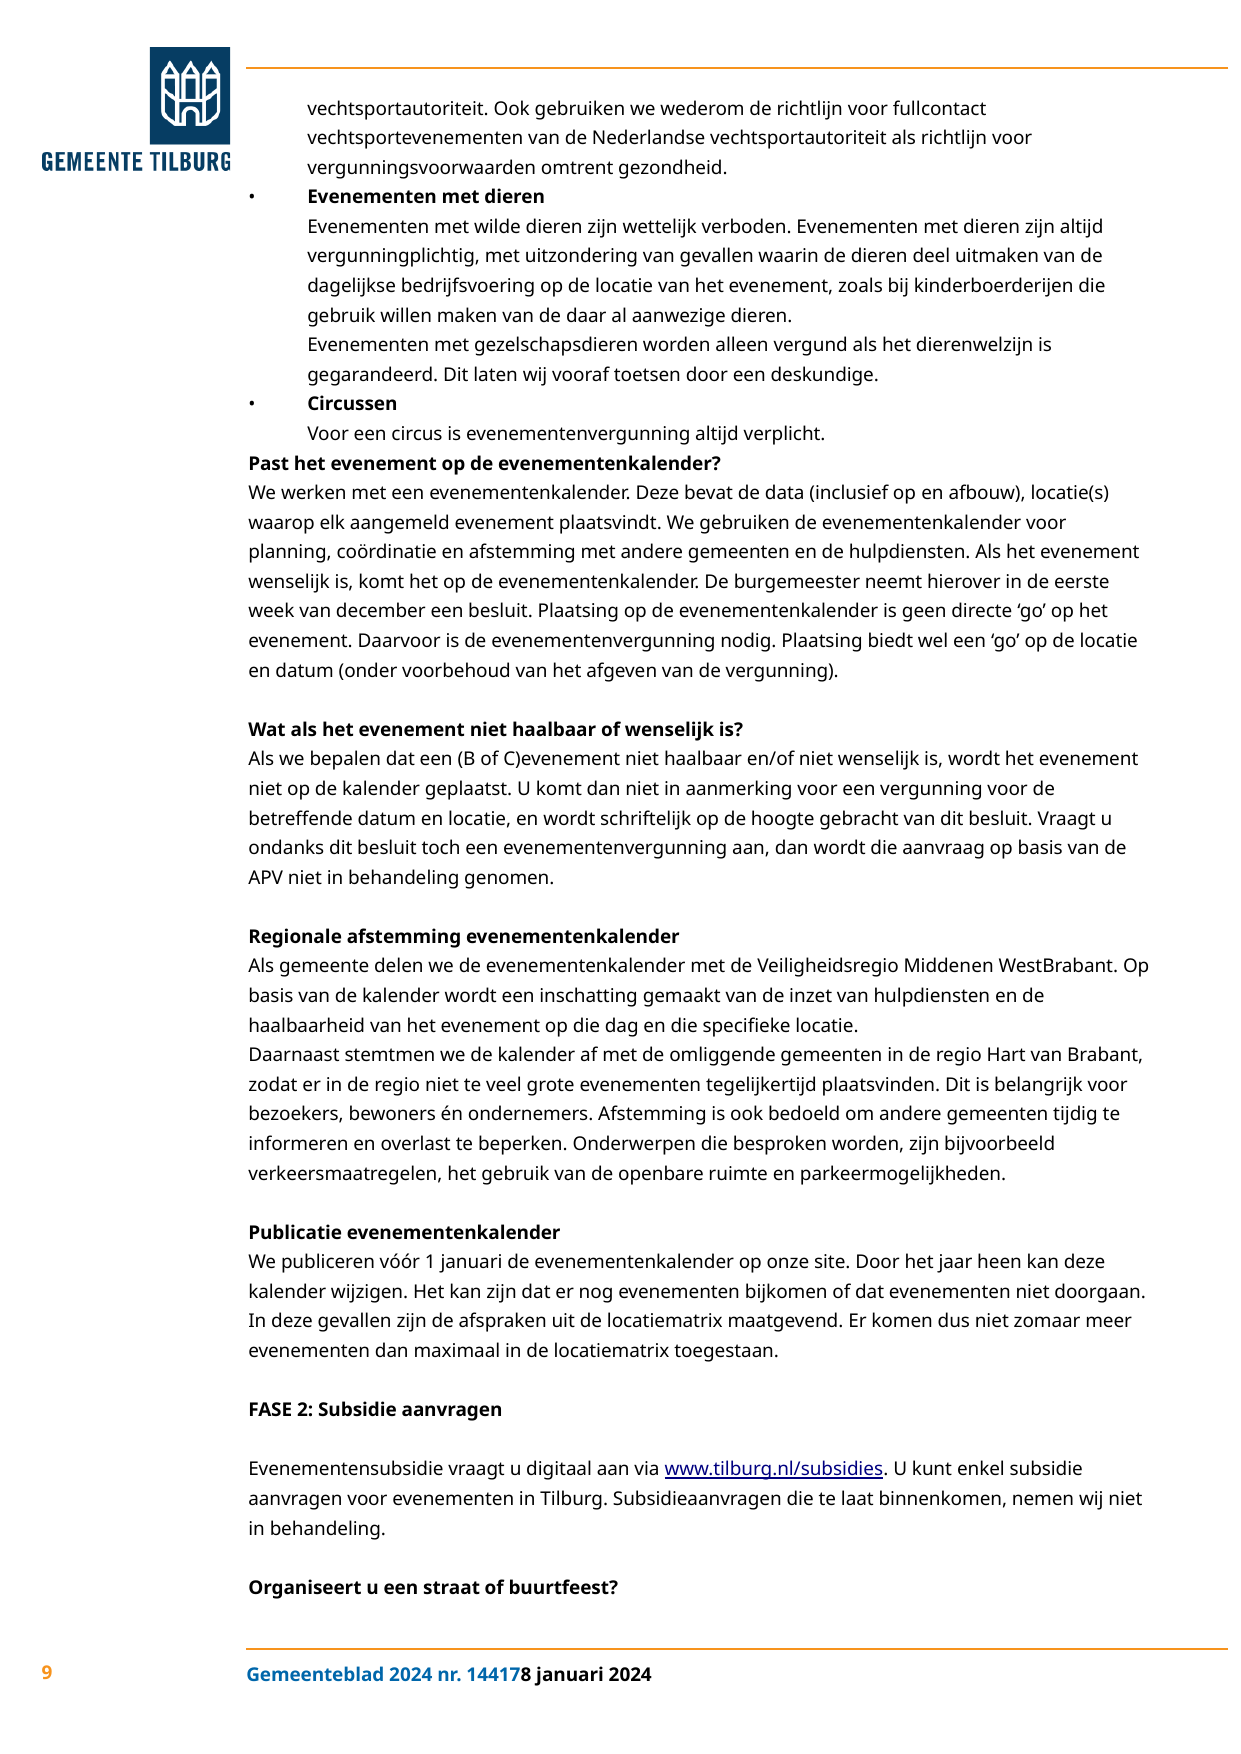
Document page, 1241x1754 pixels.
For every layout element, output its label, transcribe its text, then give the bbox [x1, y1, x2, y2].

list Evenementen met dieren [248, 183, 1152, 209]
list Voor een circus is evenementenvergunning altijd verplicht. [248, 420, 1152, 446]
text Regionale afstemming evenementenkalender [248, 923, 1152, 949]
text We publiceren vóór 1 januari de evenementenkalender op onze site. Door het jaar heen kan deze kalender wijzigen. Het kan zijn dat er nog evenementen bijkomen of dat evenementen niet doorgaan. In deze gevallen zijn de afspraken uit de locatiematrix maatgevend. Er komen dus niet zomaar meer evenementen dan maximaal in de locatiematrix toegestaan. [248, 1248, 1152, 1363]
text FASE 2: Subsidie aanvragen [248, 1396, 1152, 1422]
text Als gemeente delen we de evenementenkalender met de Veiligheidsregio Midden­en West­Brabant. Op basis van de kalender wordt een inschatting gemaakt van de inzet van hulpdiensten en de haalbaarheid van het evenement op die dag en die specifieke locatie. [248, 953, 1152, 1038]
list vechtsportautoriteit. Ook gebruiken we wederom de richtlijn voor full­contact vechtsportevenementen van de Nederlandse vechtsportautoriteit als richtlijn voor vergunningsvoorwaarden omtrent gezondheid. [248, 95, 1152, 180]
list Circussen [248, 391, 1152, 416]
text Publicatie evenementenkalender [248, 1219, 1152, 1245]
text Past het evenement op de evenementenkalender? [248, 450, 1152, 476]
text Organiseert u een straat of buurtfeest? [248, 1574, 1152, 1600]
text Wat als het evenement niet haalbaar of wenselijk is? [248, 716, 1152, 742]
text Als we bepalen dat een (B­ of C­)evenement niet haalbaar en/of niet wenselijk is, wordt het evenement niet op de kalender geplaatst. U komt dan niet in aanmerking voor een vergunning voor de betreffende datum en locatie, en wordt schriftelijk op de hoogte gebracht van dit besluit. Vraagt u ondanks dit besluit toch een evenementenvergunning aan, dan wordt die aanvraag op basis van de APV niet in behandeling genomen. [248, 746, 1152, 890]
text We werken met een evenementenkalender. Deze bevat de data (inclusief op­ en afbouw), locatie(s) waarop elk aangemeld evenement plaatsvindt. We gebruiken de evenementenkalender voor planning, coördinatie en afstemming met andere gemeenten en de hulpdiensten. Als het evenement wenselijk is, komt het op de evenementenkalender. De burgemeester neemt hierover in de eerste week van december een besluit. Plaatsing op de evenementenkalender is geen directe ‘go’ op het evenement. Daarvoor is de evenementenvergunning nodig. Plaatsing biedt wel een ‘go’ op de locatie en datum (onder voorbehoud van het afgeven van de vergunning). [248, 479, 1152, 683]
text Daarnaast stemtmen we de kalender af met de omliggende gemeenten in de regio Hart van Brabant, zodat er in de regio niet te veel grote evenementen tegelijkertijd plaatsvinden. Dit is belangrijk voor bezoekers, bewoners én ondernemers. Afstemming is ook bedoeld om andere gemeenten tijdig te informeren en overlast te beperken. Onderwerpen die besproken worden, zijn bijvoorbeeld verkeersmaatregelen, het gebruik van de openbare ruimte en parkeermogelijkheden. [248, 1041, 1152, 1186]
list Evenementen met wilde dieren zijn wettelijk verboden. Evenementen met dieren zijn altijd vergunningplichtig, met uitzondering van gevallen waarin de dieren deel uitmaken van de dagelijkse bedrijfsvoering op de locatie van het evenement, zoals bij kinderboerderijen die gebruik willen maken van de daar al aanwezige dieren. [248, 213, 1152, 328]
list Evenementen met gezelschapsdieren worden alleen vergund als het dierenwelzijn is gegarandeerd. Dit laten wij vooraf toetsen door een deskundige. [248, 331, 1152, 387]
picture [41, 47, 231, 172]
text Evenementensubsidie vraagt u digitaal aan via www.tilburg.nl/subsidies. U kunt enkel subsidie aanvragen voor evenementen in Tilburg. Subsidieaanvragen die te laat binnenkomen, nemen wij niet in behandeling. [248, 1456, 1152, 1541]
